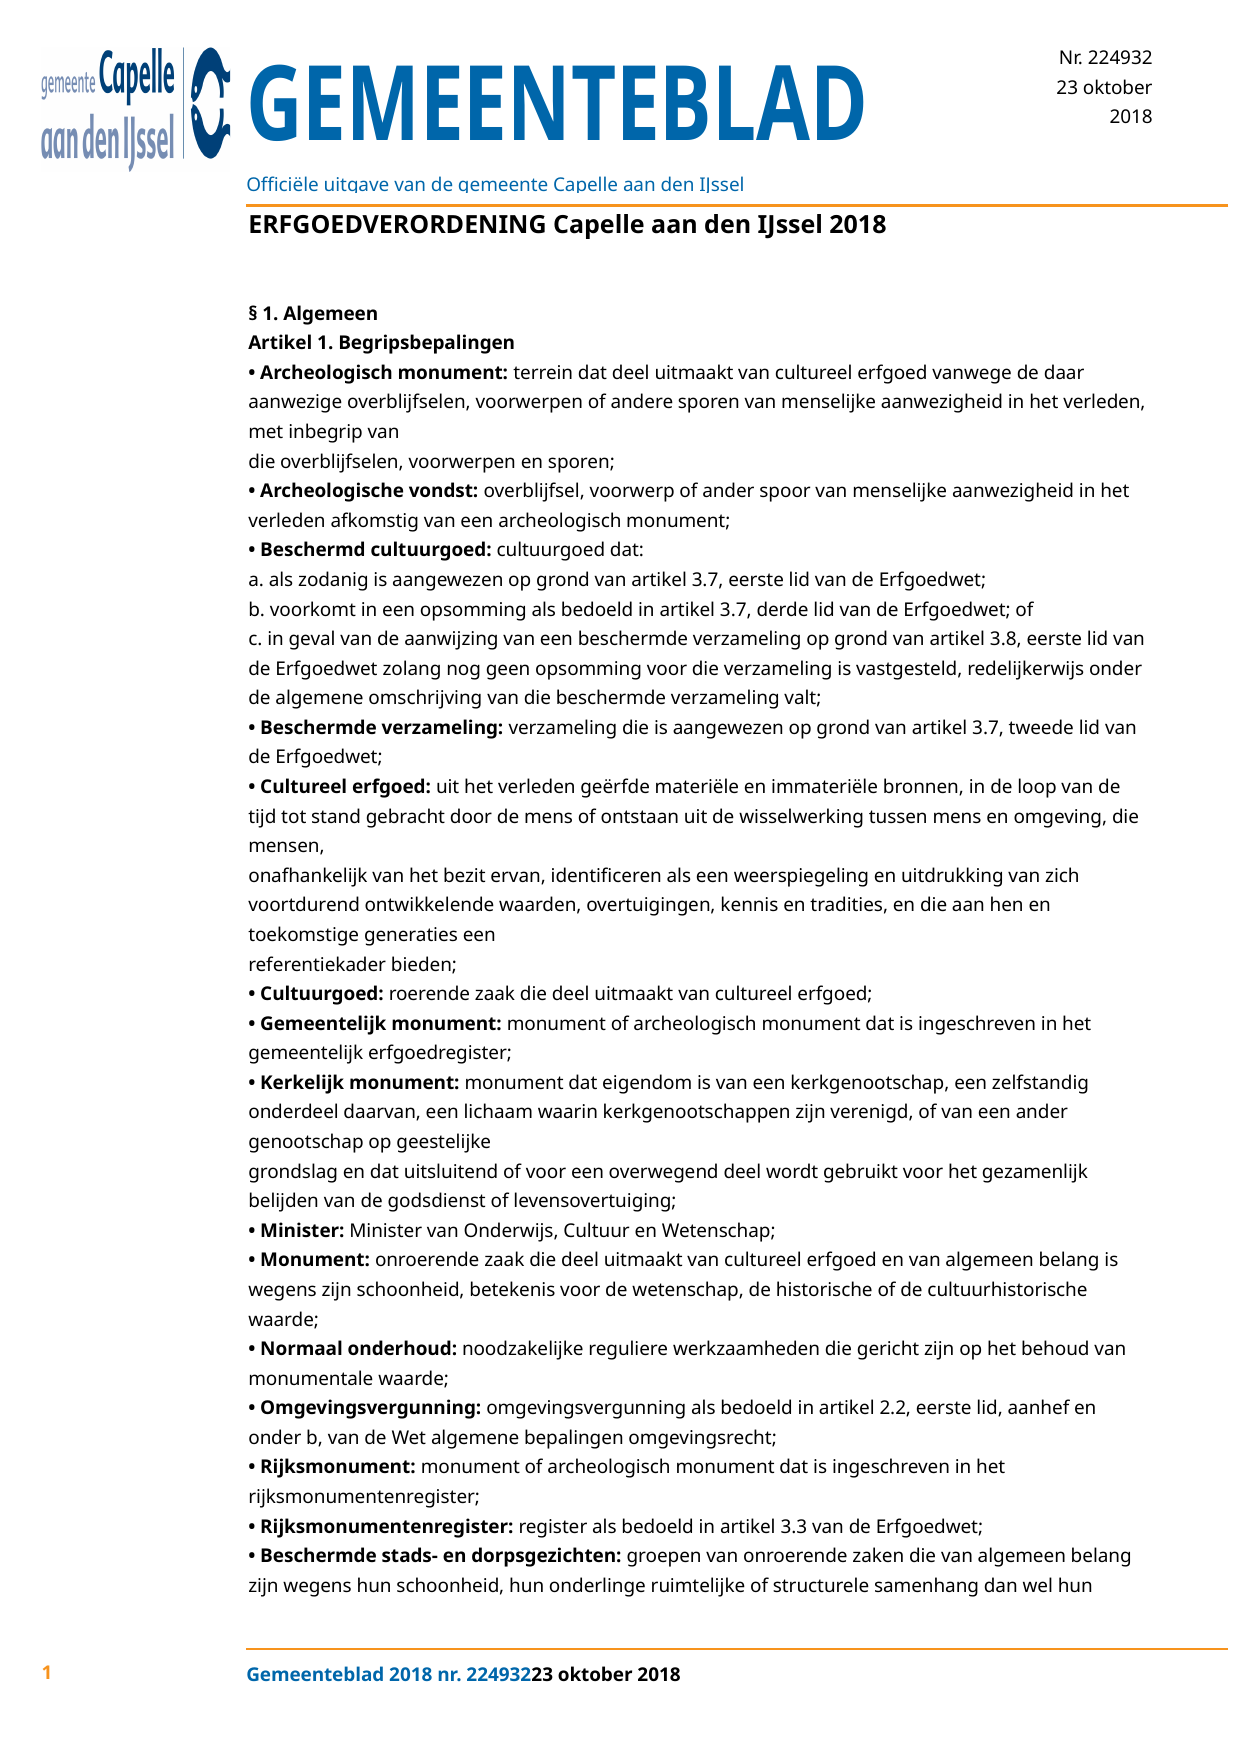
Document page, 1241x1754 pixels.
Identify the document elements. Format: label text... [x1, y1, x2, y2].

text § 1. Algemeen [248, 300, 1152, 326]
text • Gemeentelijk monument: monument of archeologisch monument dat is ingeschreven in het gemeentelijk erfgoedregister; [248, 1010, 1152, 1065]
text • Monument: onroerende zaak die deel uitmaakt van cultureel erfgoed en van algemeen belang is wegens zijn schoonheid, betekenis voor de wetenschap, de historische of de cultuurhistorische waarde; [248, 1247, 1152, 1331]
text die overblijfselen, voorwerpen en sporen; [248, 448, 1152, 473]
text • Omgevingsvergunning: omgevingsvergunning als bedoeld in artikel 2.2, eerste lid, aanhef en onder b, van de Wet algemene bepalingen omgevingsrecht; [248, 1394, 1152, 1450]
text • Rijksmonument: monument of archeologisch monument dat is ingeschreven in het rijksmonumentenregister; [248, 1454, 1152, 1509]
text • Normaal onderhoud: noodzakelijke reguliere werkzaamheden die gericht zijn op het behoud van monumentale waarde; [248, 1335, 1152, 1391]
text • Archeologisch monument: terrein dat deel uitmaakt van cultureel erfgoed vanwege de daar aanwezige overblijfselen, voorwerpen of andere sporen van menselijke aanwezigheid in het verleden, met inbegrip van [248, 359, 1152, 444]
text • Minister: Minister van Onderwijs, Cultuur en Wetenschap; [248, 1217, 1152, 1243]
picture [41, 47, 231, 172]
text onafhankelijk van het bezit ervan, identificeren als een weerspiegeling en uitdrukking van zich voortdurend ontwikkelende waarden, overtuigingen, kennis en tradities, en die aan hen en toekomstige generaties een [248, 862, 1152, 947]
text a. als zodanig is aangewezen op grond van artikel 3.7, eerste lid van de Erfgoedwet; [248, 566, 1152, 592]
text • Kerkelijk monument: monument dat eigendom is van een kerkgenootschap, een zelfstandig onderdeel daarvan, een lichaam waarin kerkgenootschappen zijn verenigd, of van een ander genootschap op geestelijke [248, 1069, 1152, 1154]
text Artikel 1. Begripsbepalingen [248, 329, 1152, 355]
text • Rijksmonumentenregister: register als bedoeld in artikel 3.3 van de Erfgoedwet; [248, 1513, 1152, 1538]
text • Beschermd cultuurgoed: cultuurgoed dat: [248, 537, 1152, 562]
text • Cultureel erfgoed: uit het verleden geërfde materiële en immateriële bronnen, in de loop van de tijd tot stand gebracht door de mens of ontstaan uit de wisselwerking tussen mens en omgeving, die mensen, [248, 773, 1152, 858]
text b. voorkomt in een opsomming als bedoeld in artikel 3.7, derde lid van de Erfgoedwet; of [248, 596, 1152, 621]
text • Beschermde stads- en dorpsgezichten: groepen van onroerende zaken die van algemeen belang zijn wegens hun schoonheid, hun onderlinge ruimtelijke of structurele samenhang dan wel hun [248, 1542, 1152, 1598]
text • Beschermde verzameling: verzameling die is aangewezen op grond van artikel 3.7, tweede lid van de Erfgoedwet; [248, 714, 1152, 769]
text referentiekader bieden; [248, 951, 1152, 976]
text ERFGOEDVERORDENING Capelle aan den IJssel 2018 [248, 207, 1152, 241]
text c. in geval van de aanwijzing van een beschermde verzameling op grond van artikel 3.8, eerste lid van de Erfgoedwet zolang nog geen opsomming voor die verzameling is vastgesteld, redelijkerwijs onder de algemene omschrijving van die beschermde verzameling valt; [248, 625, 1152, 710]
text • Cultuurgoed: roerende zaak die deel uitmaakt van cultureel erfgoed; [248, 980, 1152, 1006]
text • Archeologische vondst: overblijfsel, voorwerp of ander spoor van menselijke aanwezigheid in het verleden afkomstig van een archeologisch monument; [248, 477, 1152, 533]
text grondslag en dat uitsluitend of voor een overwegend deel wordt gebruikt voor het gezamenlijk belijden van de godsdienst of levensovertuiging; [248, 1158, 1152, 1213]
